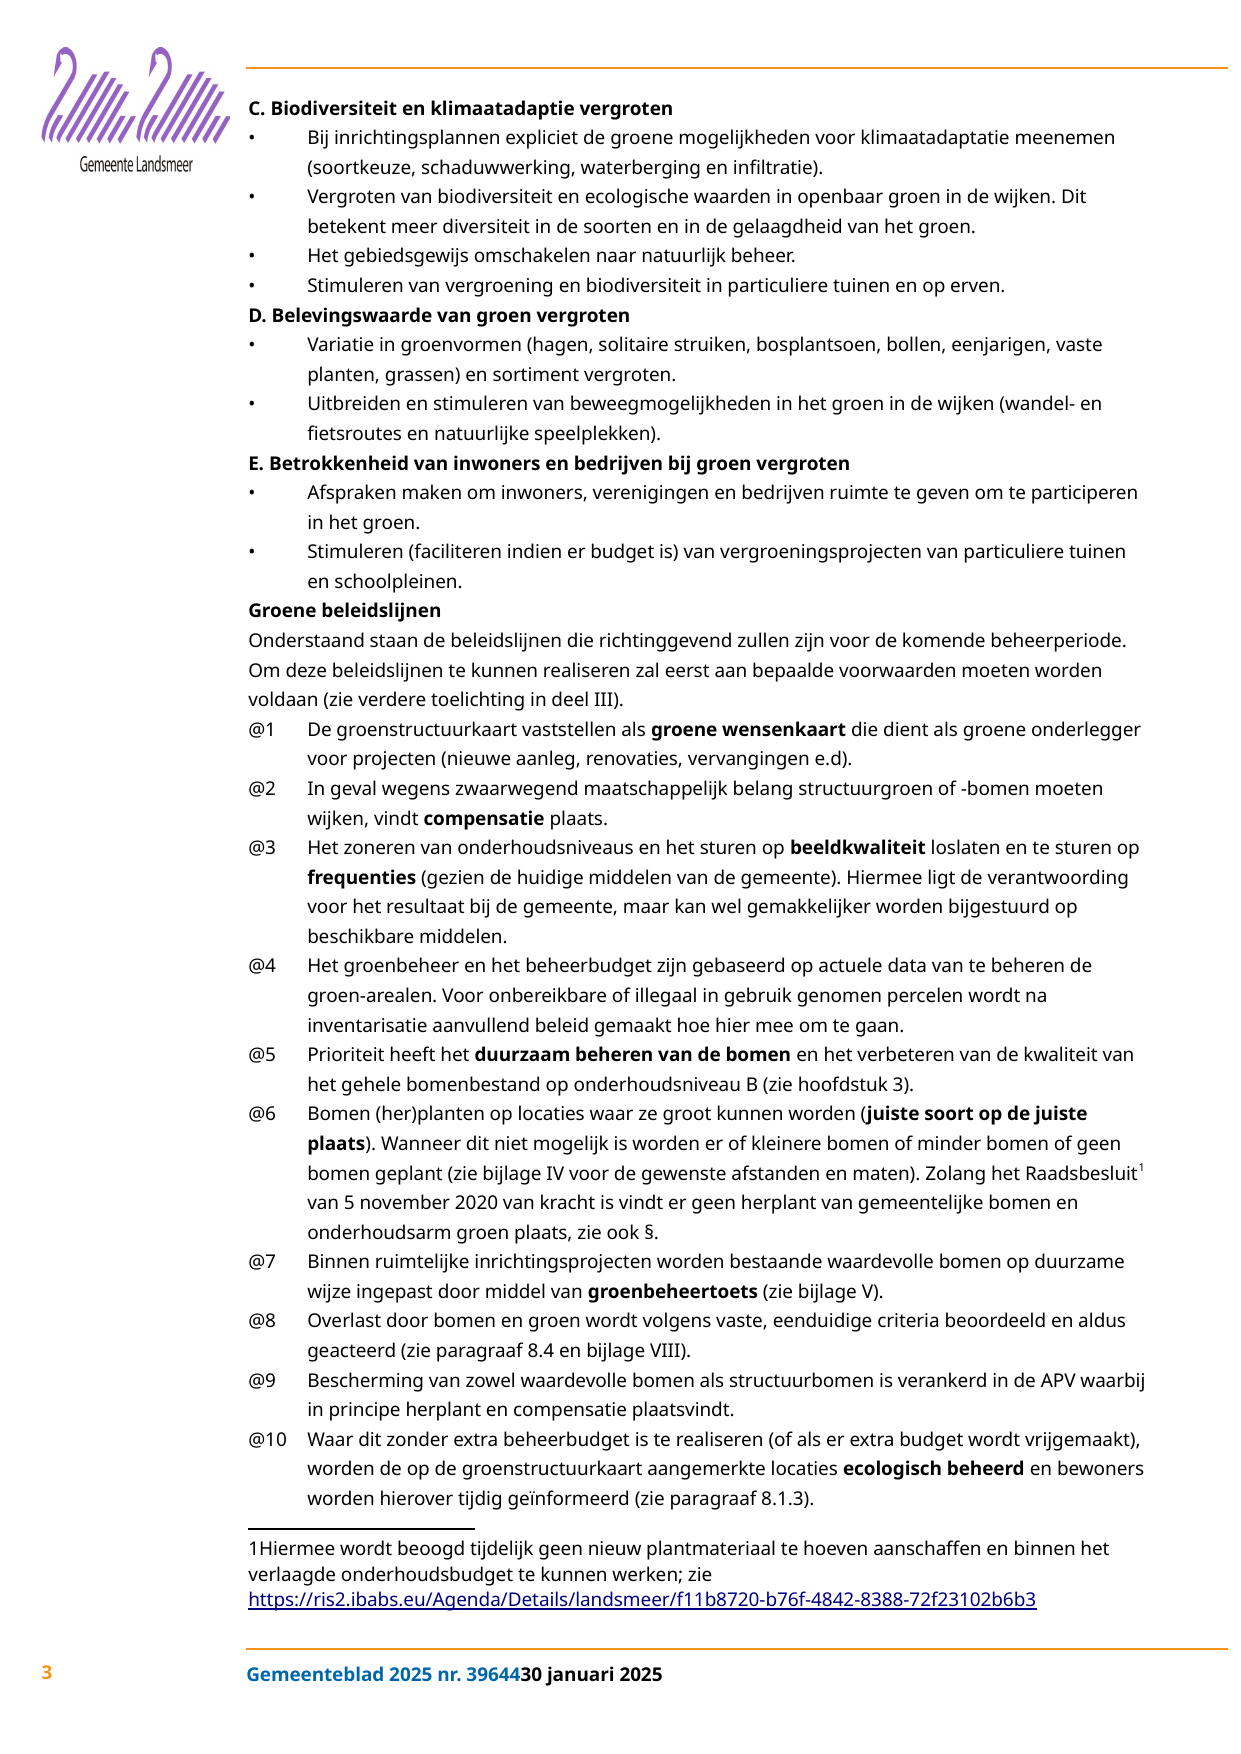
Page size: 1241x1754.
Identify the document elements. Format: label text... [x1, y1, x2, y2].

list Hiermee wordt beoogd tijdelijk geen nieuw plantmateriaal te hoeven aanschaffen en binnen het verlaagde onderhoudsbudget te kunnen werken; zie https://ris2.ibabs.eu/Agenda/Details/landsmeer/f11b8720-b76f-4842-8388-72f23102b6b3 [248, 1535, 1152, 1612]
list Prioriteit heeft het duurzaam beheren van de bomen en het verbeteren van de kwaliteit van het gehele bomenbestand op onderhoudsniveau B (zie hoofdstuk 3). [248, 1041, 1152, 1097]
list Stimuleren (faciliteren indien er budget is) van vergroeningsprojecten van particuliere tuinen en schoolpleinen. [248, 538, 1152, 594]
list Afspraken maken om inwoners, verenigingen en bedrijven ruimte te geven om te participeren in het groen. [248, 479, 1152, 535]
text D. Belevingswaarde van groen vergroten [248, 302, 1152, 328]
list Bij inrichtingsplannen expliciet de groene mogelijkheden voor klimaatadaptatie meenemen (soortkeuze, schaduwwerking, waterberging en infiltratie). [248, 124, 1152, 180]
list Bescherming van zowel waardevolle bomen als structuurbomen is verankerd in de APV waarbij in principe herplant en compensatie plaatsvindt. [248, 1367, 1152, 1422]
list Variatie in groenvormen (hagen, solitaire struiken, bosplantsoen, bollen, eenjarigen, vaste planten, grassen) en sortiment vergroten. [248, 331, 1152, 387]
list In geval wegens zwaarwegend maatschappelijk belang structuurgroen of -bomen moeten wijken, vindt compensatie plaats. [248, 775, 1152, 831]
list Het gebiedsgewijs omschakelen naar natuurlijk beheer. [248, 243, 1152, 268]
text E. Betrokkenheid van inwoners en bedrijven bij groen vergroten [248, 450, 1152, 476]
list De groenstructuurkaart vaststellen als groene wensenkaart die dient als groene onderlegger voor projecten (nieuwe aanleg, renovaties, vervangingen e.d). [248, 716, 1152, 771]
list Binnen ruimtelijke inrichtingsprojecten worden bestaande waardevolle bomen op duurzame wijze ingepast door middel van groenbeheertoets (zie bijlage V). [248, 1248, 1152, 1304]
picture [41, 47, 231, 172]
text C. Biodiversiteit en klimaatadaptie vergroten [248, 95, 1152, 121]
list Stimuleren van vergroening en biodiversiteit in particuliere tuinen en op erven. [248, 272, 1152, 298]
list Het zoneren van onderhoudsniveaus en het sturen op beeldkwaliteit loslaten en te sturen op frequenties (gezien de huidige middelen van de gemeente). Hiermee ligt de verantwoording voor het resultaat bij de gemeente, maar kan wel gemakkelijker worden bijgestuurd op beschikbare middelen. [248, 834, 1152, 949]
text Groene beleidslijnen [248, 598, 1152, 623]
list Het groenbeheer en het beheerbudget zijn gebaseerd op actuele data van te beheren de groen-arealen. Voor onbereikbare of illegaal in gebruik genomen percelen wordt na inventarisatie aanvullend beleid gemaakt hoe hier mee om te gaan. [248, 953, 1152, 1038]
list Waar dit zonder extra beheerbudget is te realiseren (of als er extra budget wordt vrijgemaakt), worden de op de groenstructuurkaart aangemerkte locaties ecologisch beheerd en bewoners worden hierover tijdig geïnformeerd (zie paragraaf 8.1.3). [248, 1426, 1152, 1511]
list Vergroten van biodiversiteit en ecologische waarden in openbaar groen in de wijken. Dit betekent meer diversiteit in de soorten en in de gelaagdheid van het groen. [248, 183, 1152, 239]
list Uitbreiden en stimuleren van beweegmogelijkheden in het groen in de wijken (wandel- en fietsroutes en natuurlijke speelplekken). [248, 391, 1152, 446]
text Onderstaand staan de beleidslijnen die richtinggevend zullen zijn voor de komende beheerperiode. Om deze beleidslijnen te kunnen realiseren zal eerst aan bepaalde voorwaarden moeten worden voldaan (zie verdere toelichting in deel III). [248, 627, 1152, 712]
list Overlast door bomen en groen wordt volgens vaste, eenduidige criteria beoordeeld en aldus geacteerd (zie paragraaf 8.4 en bijlage VIII). [248, 1308, 1152, 1363]
list Bomen (her)planten op locaties waar ze groot kunnen worden (juiste soort op de juiste plaats). Wanneer dit niet mogelijk is worden er of kleinere bomen of minder bomen of geen bomen geplant (zie bijlage IV voor de gewenste afstanden en maten). Zolang het Raadsbesluit van 5 november 2020 van kracht is vindt er geen herplant van gemeentelijke bomen en onderhoudsarm groen plaats, zie ook §. [248, 1101, 1152, 1245]
